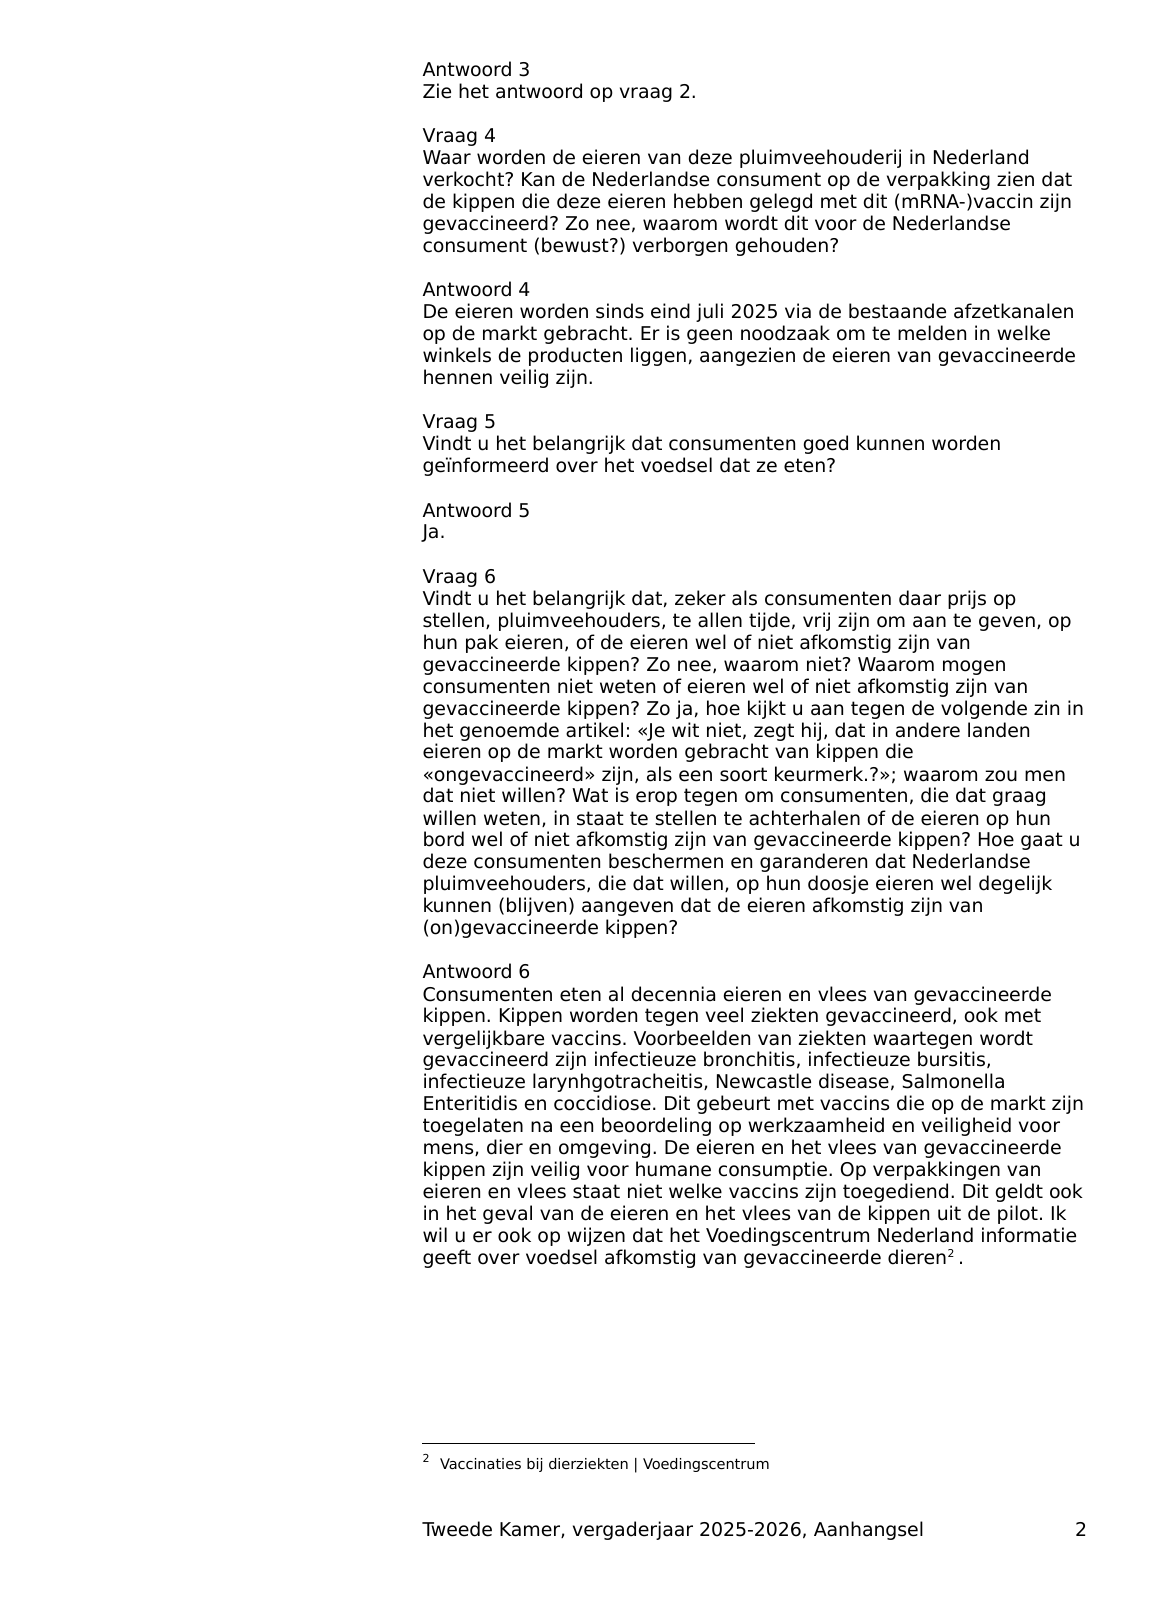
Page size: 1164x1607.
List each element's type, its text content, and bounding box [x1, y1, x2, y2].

text De eieren worden sinds eind juli 2025 via de bestaande afzetkanalen op de markt gebracht. Er is geen noodzaak om te melden in welke winkels de producten liggen, aangezien de eieren van gevaccineerde hennen veilig zijn. [422, 301, 1087, 389]
text Antwoord 6 [422, 961, 1087, 983]
text Antwoord 5 [422, 499, 1087, 521]
text Vindt u het belangrijk dat consumenten goed kunnen worden geïnformeerd over het voedsel dat ze eten? [422, 433, 1087, 477]
text Vindt u het belangrijk dat, zeker als consumenten daar prijs op stellen, pluimveehouders, te allen tijde, vrij zijn om aan te geven, op hun pak eieren, of de eieren wel of niet afkomstig zijn van gevaccineerde kippen? Zo nee, waarom niet? Waarom mogen consumenten niet weten of eieren wel of niet afkomstig zijn van gevaccineerde kippen? Zo ja, hoe kijkt u aan tegen de volgende zin in het genoemde artikel: «Je wit niet, zegt hij, dat in andere landen eieren op de markt worden gebracht van kippen die «ongevaccineerd» zijn, als een soort keurmerk.?»; waarom zou men dat niet willen? Wat is erop tegen om consumenten, die dat graag willen weten, in staat te stellen te achterhalen of de eieren op hun bord wel of niet afkomstig zijn van gevaccineerde kippen? Hoe gaat u deze consumenten beschermen en garanderen dat Nederlandse pluimveehouders, die dat willen, op hun doosje eieren wel degelijk kunnen (blijven) aangeven dat de eieren afkomstig zijn van (on)gevaccineerde kippen? [422, 588, 1087, 939]
text Vraag 4 [422, 125, 1087, 147]
text Zie het antwoord op vraag 2. [422, 81, 1087, 103]
text Antwoord 3 [422, 59, 1087, 81]
text Antwoord 4 [422, 279, 1087, 301]
text Ja. [422, 521, 1087, 543]
text Waar worden de eieren van deze pluimveehouderij in Nederland verkocht? Kan de Nederlandse consument op de verpakking zien dat de kippen die deze eieren hebben gelegd met dit (mRNA-)vaccin zijn gevaccineerd? Zo nee, waarom wordt dit voor de Nederlandse consument (bewust?) verborgen gehouden? [422, 147, 1087, 257]
text Vraag 5 [422, 411, 1087, 433]
text Consumenten eten al decennia eieren en vlees van gevaccineerde kippen. Kippen worden tegen veel ziekten gevaccineerd, ook met vergelijkbare vaccins. Voorbeelden van ziekten waartegen wordt gevaccineerd zijn infectieuze bronchitis, infectieuze bursitis, infectieuze larynhgotracheitis, Newcastle disease, Salmonella Enteritidis en coccidiose. Dit gebeurt met vaccins die op de markt zijn toegelaten na een beoordeling op werkzaamheid en veiligheid voor mens, dier en omgeving. De eieren en het vlees van gevaccineerde kippen zijn veilig voor humane consumptie. Op verpakkingen van eieren en vlees staat niet welke vaccins zijn toegediend. Dit geldt ook in het geval van de eieren en het vlees van de kippen uit de pilot. Ik wil u er ook op wijzen dat het Voedingscentrum Nederland informatie geeft over voedsel afkomstig van gevaccineerde dieren. [422, 983, 1087, 1269]
text Vraag 6 [422, 566, 1087, 588]
text Vaccinaties bij dierziekten | Voedingscentrum [422, 1452, 1087, 1474]
